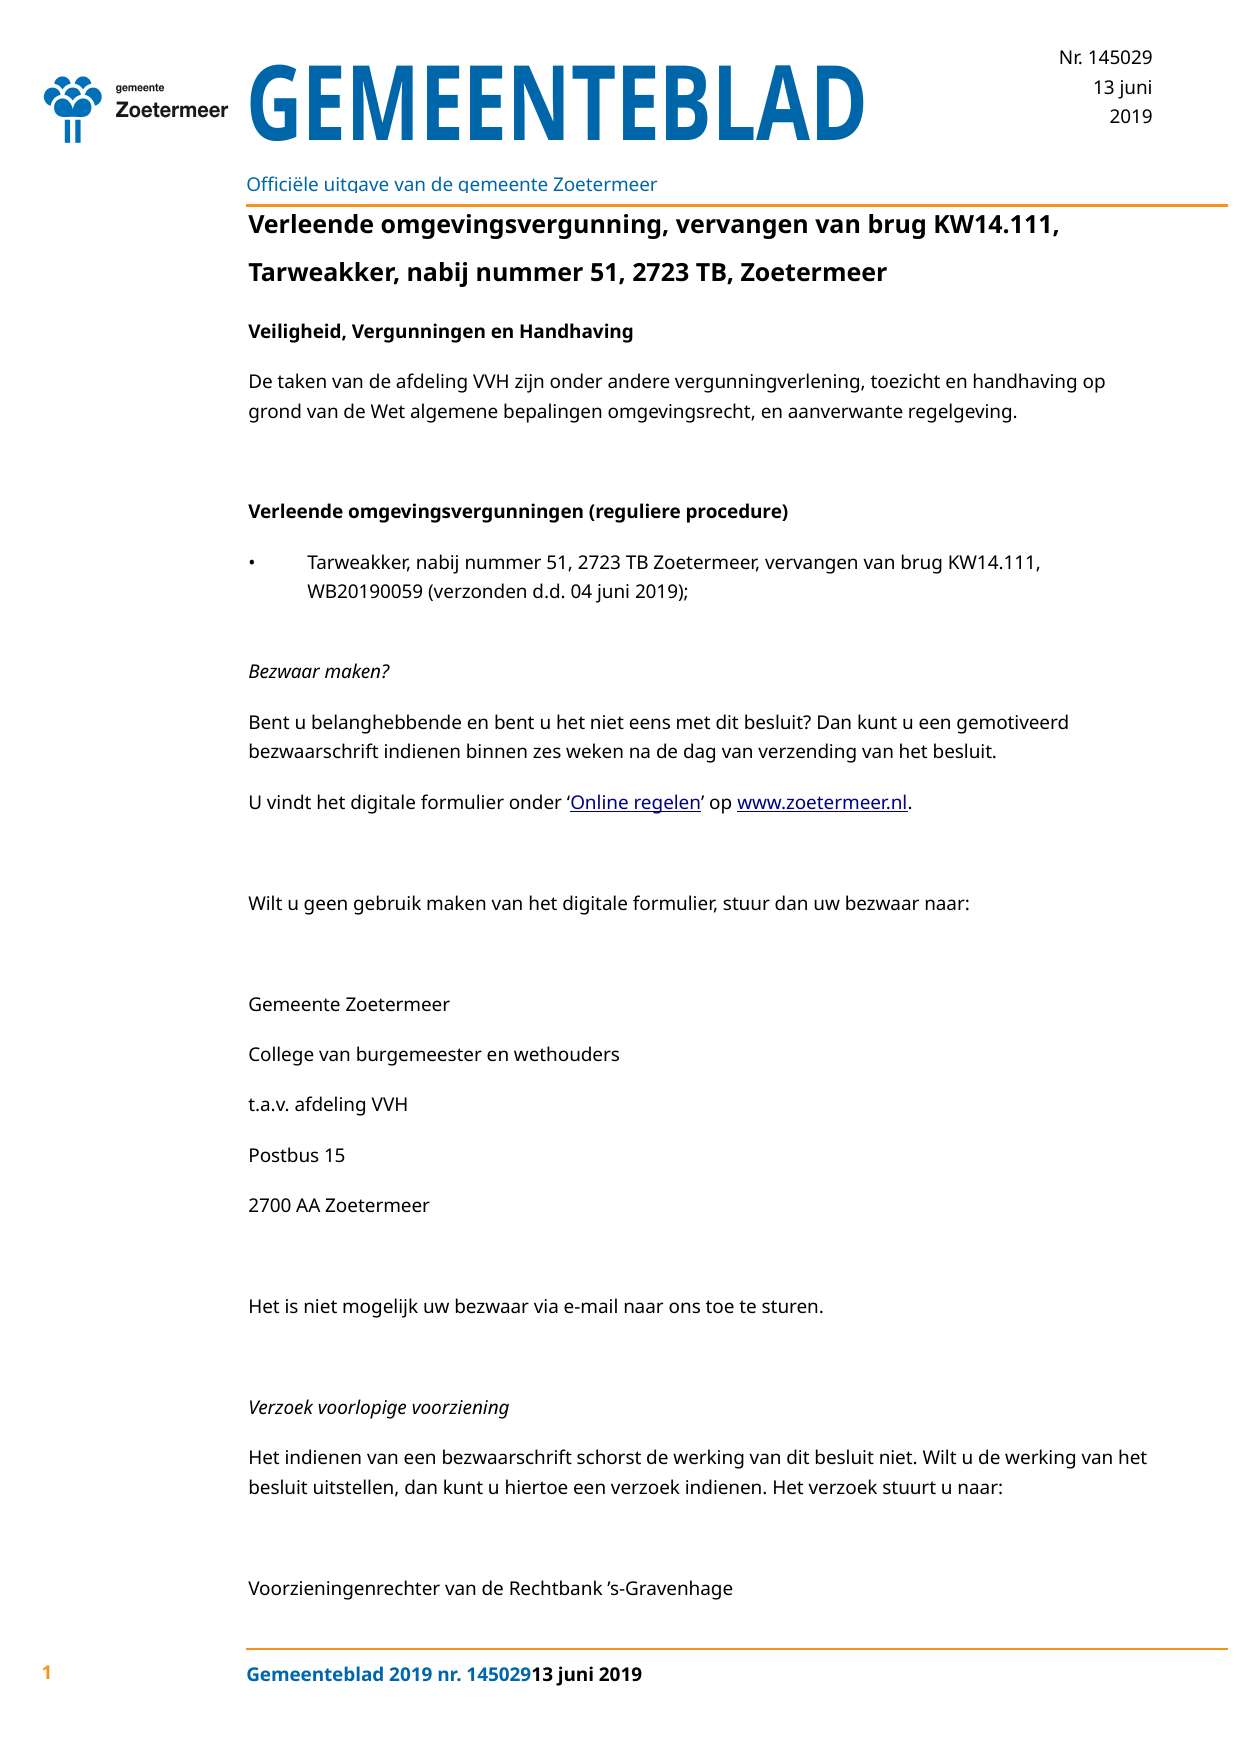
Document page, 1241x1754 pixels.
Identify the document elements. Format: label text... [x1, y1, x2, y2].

text Het is niet mogelijk uw bezwaar via e-mail naar ons toe te sturen. [248, 1293, 1152, 1319]
text De taken van de afdeling VVH zijn onder andere vergunningverlening, toezicht en handhaving op grond van de Wet algemene bepalingen omgevingsrecht, en aanverwante regelgeving. [248, 368, 1152, 424]
text Bent u belanghebbende en bent u het niet eens met dit besluit? Dan kunt u een gemotiveerd bezwaarschrift indienen binnen zes weken na de dag van verzending van het besluit. [248, 709, 1152, 764]
text Verleende omgevingsvergunning, vervangen van brug KW14.111, Tarweakker, nabij nummer 51, 2723 TB, Zoetermeer [248, 207, 1152, 288]
text Wilt u geen gebruik maken van het digitale formulier, stuur dan uw bezwaar naar: [248, 890, 1152, 916]
list Tarweakker, nabij nummer 51, 2723 TB Zoetermeer, vervangen van brug KW14.111, WB20190059 (verzonden d.d. 04 juni 2019); [248, 549, 1152, 604]
text Bezwaar maken? [248, 659, 1152, 684]
text Voorzieningenrechter van de Rechtbank ’s-Gravenhage [248, 1575, 1152, 1601]
text Postbus 15 [248, 1142, 1152, 1168]
text College van burgemeester en wethouders [248, 1041, 1152, 1067]
text 2700 AA Zoetermeer [248, 1192, 1152, 1218]
text t.a.v. afdeling VVH [248, 1092, 1152, 1117]
text Het indienen van een bezwaarschrift schorst de werking van dit besluit niet. Wilt u de werking van het besluit uitstellen, dan kunt u hiertoe een verzoek indienen. Het verzoek stuurt u naar: [248, 1444, 1152, 1500]
text Gemeente Zoetermeer [248, 991, 1152, 1017]
text Verleende omgevingsvergunningen (reguliere procedure) [248, 499, 1152, 524]
text Veiligheid, Vergunningen en Handhaving [248, 318, 1152, 344]
text Verzoek voorlopige voorziening [248, 1394, 1152, 1420]
text U vindt het digitale formulier onder ‘Online regelen’ op www.zoetermeer.nl. [248, 789, 1152, 815]
picture [41, 47, 231, 172]
